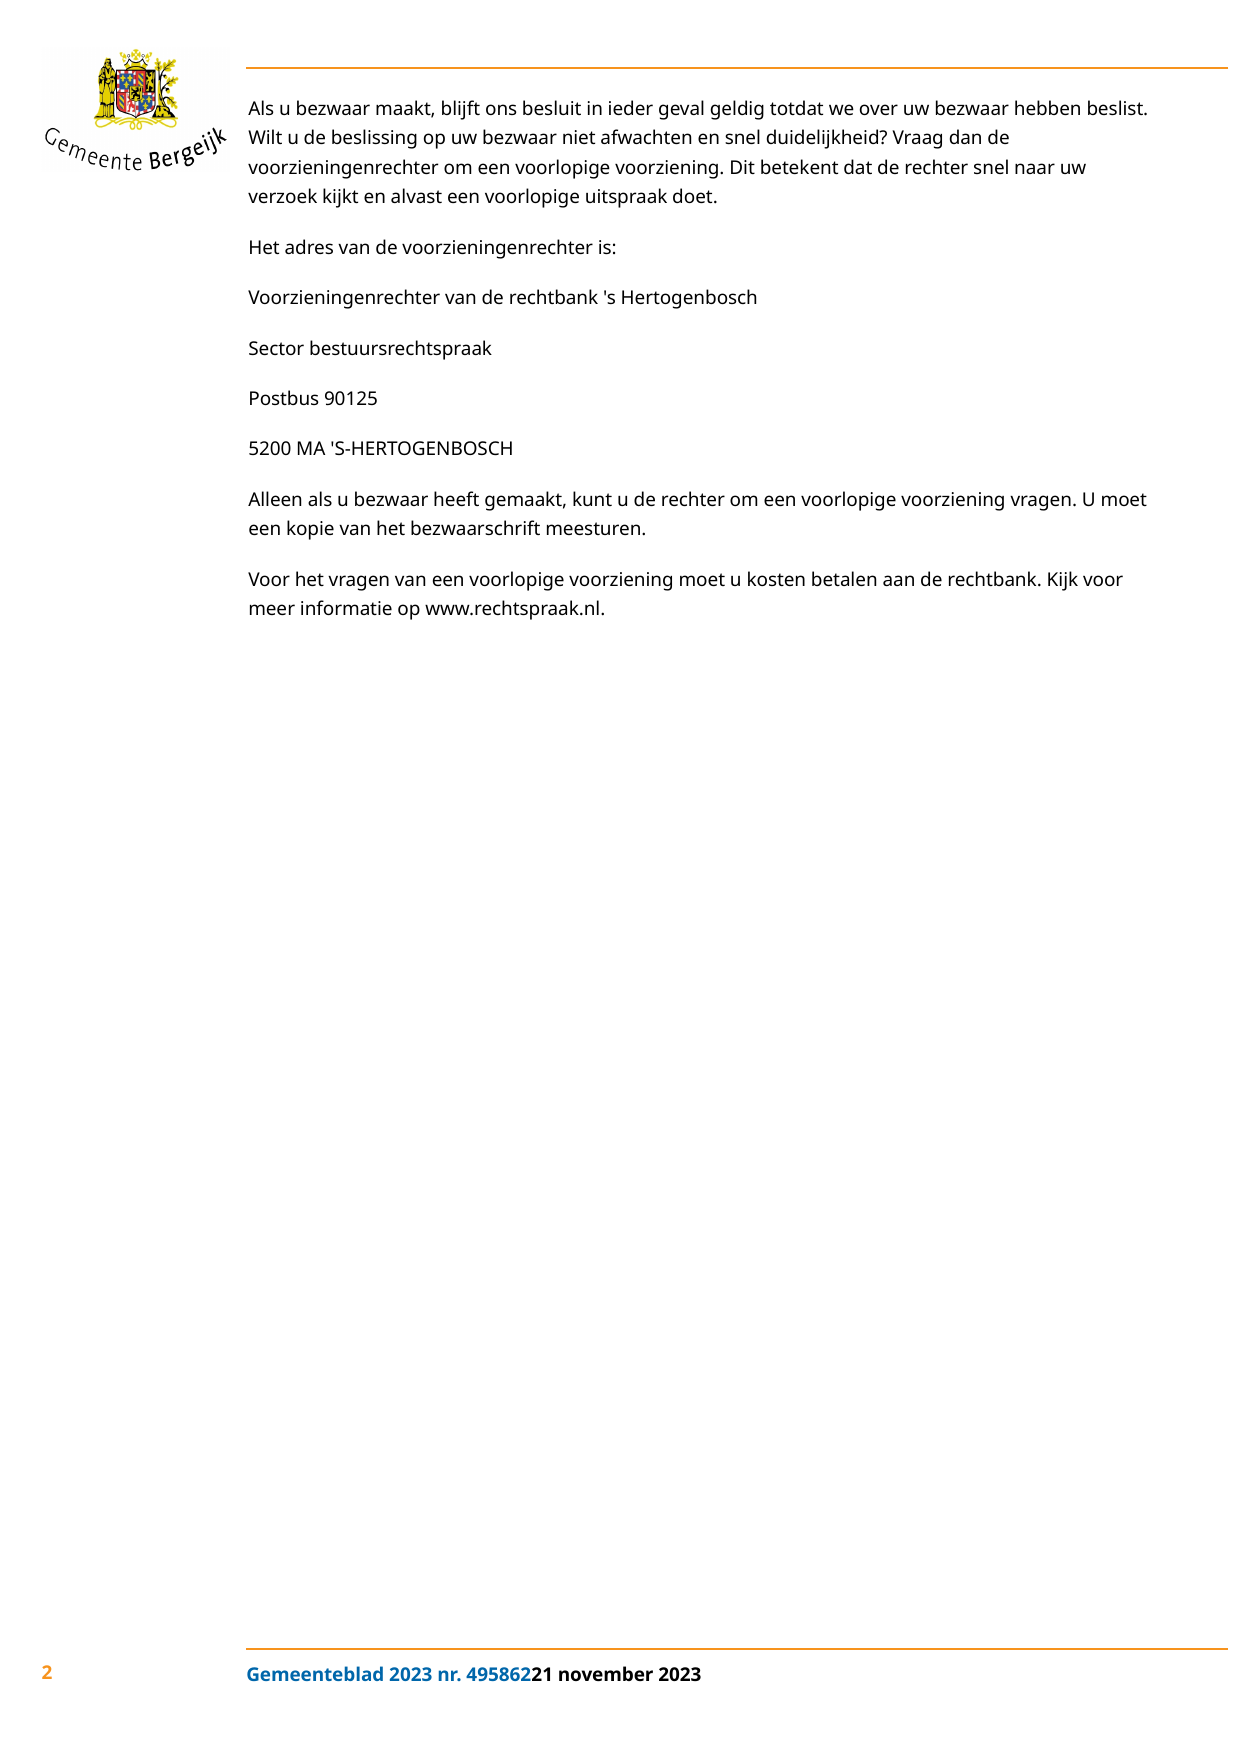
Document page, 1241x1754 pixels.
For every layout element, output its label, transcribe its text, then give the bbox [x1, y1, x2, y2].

picture [41, 47, 231, 172]
text Alleen als u bezwaar heeft gemaakt, kunt u de rechter om een voorlopige voorziening vragen. U moet een kopie van het bezwaarschrift meesturen. [248, 486, 1152, 541]
text Als u bezwaar maakt, blijft ons besluit in ieder geval geldig totdat we over uw bezwaar hebben beslist. Wilt u de beslissing op uw bezwaar niet afwachten en snel duidelijkheid? Vraag dan de voorzieningenrechter om een voorlopige voorziening. Dit betekent dat de rechter snel naar uw verzoek kijkt en alvast een voorlopige uitspraak doet. [248, 95, 1152, 209]
text Postbus 90125 [248, 385, 1152, 411]
text Voorzieningenrechter van de rechtbank 's Hertogenbosch [248, 284, 1152, 310]
text Het adres van de voorzieningenrechter is: [248, 234, 1152, 260]
text 5200 MA 'S-HERTOGENBOSCH [248, 436, 1152, 461]
text Voor het vragen van een voorlopige voorziening moet u kosten betalen aan de rechtbank. Kijk voor meer informatie op www.rechtspraak.nl. [248, 566, 1152, 621]
text Sector bestuursrechtspraak [248, 335, 1152, 361]
